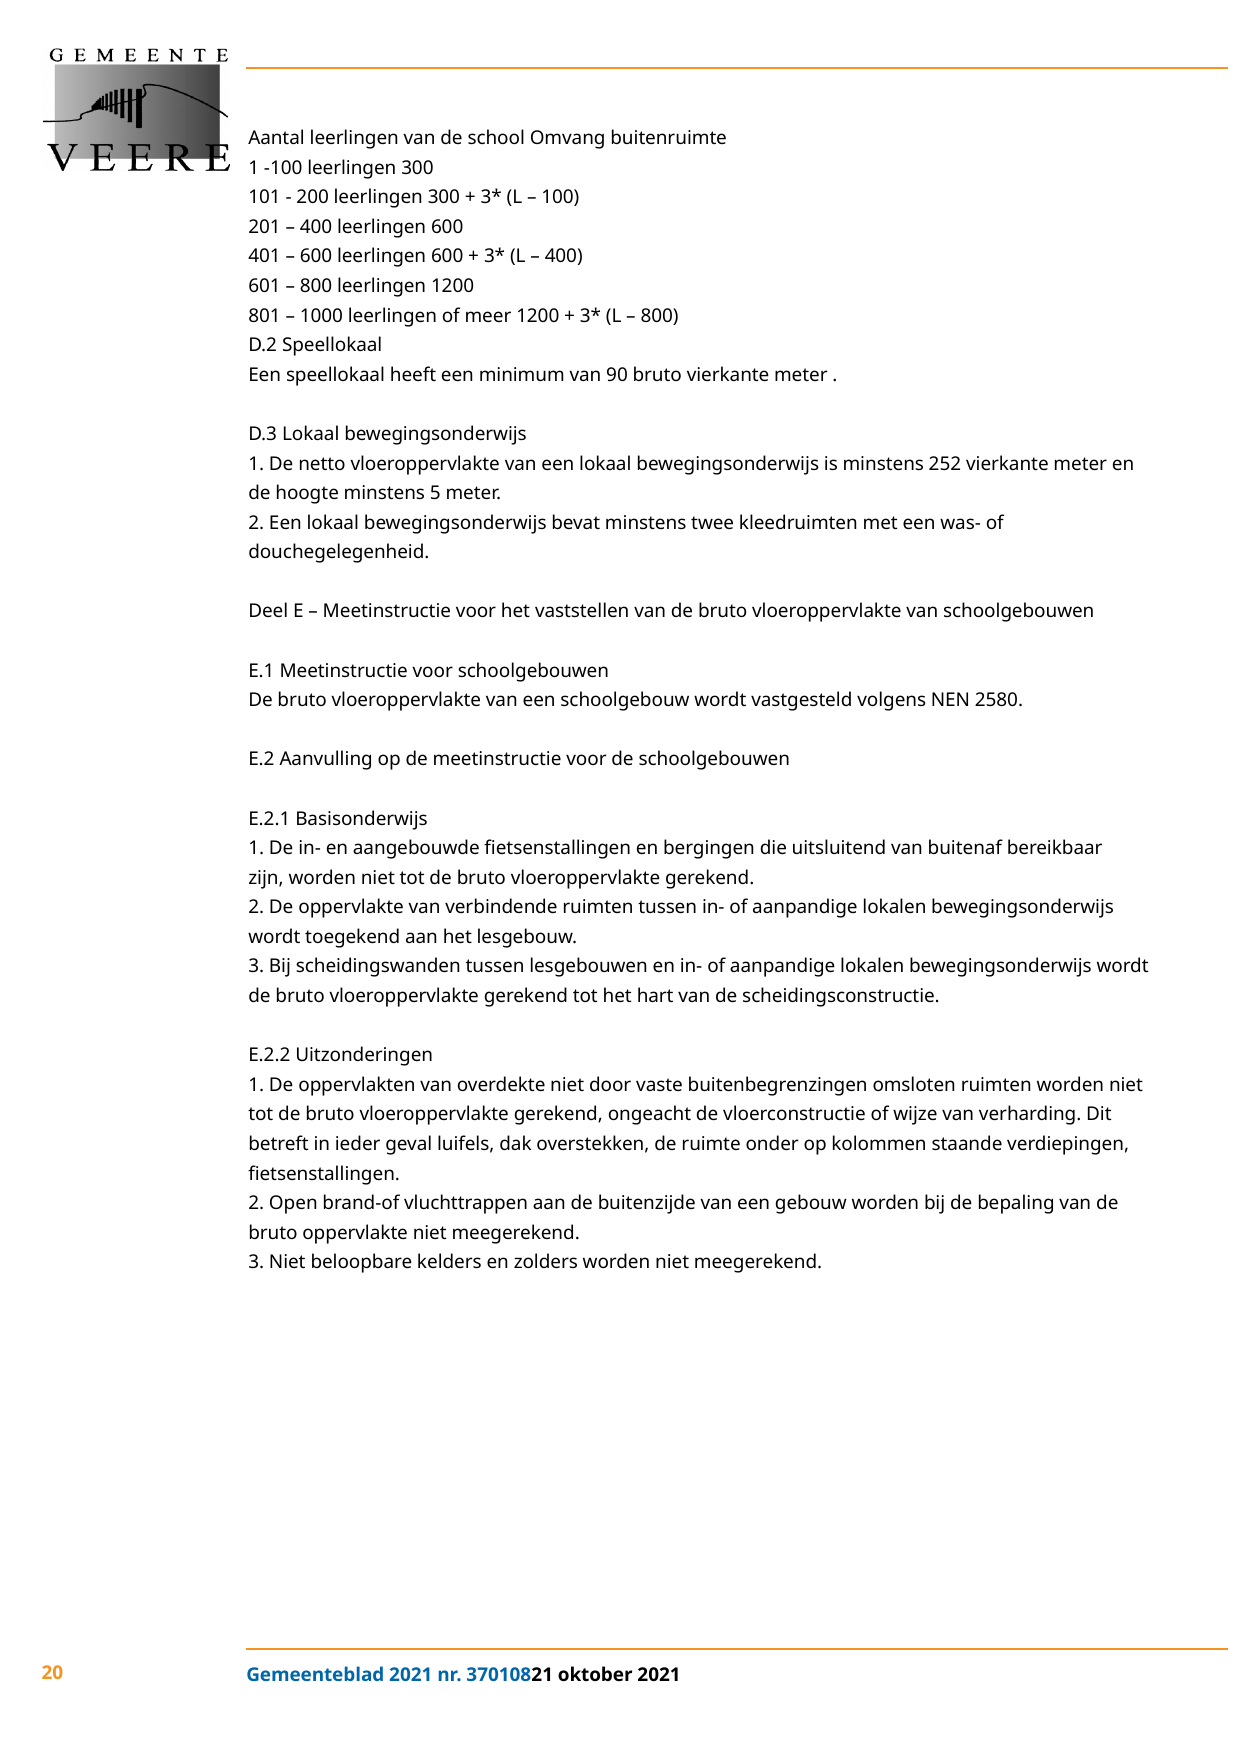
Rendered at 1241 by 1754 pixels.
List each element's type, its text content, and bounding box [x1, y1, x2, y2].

picture [41, 47, 231, 172]
text Aantal leerlingen van de school Omvang buitenruimte [248, 124, 1152, 150]
text Deel E – Meetinstructie voor het vaststellen van de bruto vloeroppervlakte van schoolgebouwen [248, 598, 1152, 623]
text 3. Niet beloopbare kelders en zolders worden niet meegerekend. [248, 1248, 1152, 1274]
text 601 – 800 leerlingen 1200 [248, 272, 1152, 298]
text 2. De oppervlakte van verbindende ruimten tussen in- of aanpandige lokalen bewegingsonderwijs wordt toegekend aan het lesgebouw. [248, 893, 1152, 949]
text 2. Een lokaal bewegingsonderwijs bevat minstens twee kleedruimten met een was- of douchegelegenheid. [248, 509, 1152, 564]
text 1 -100 leerlingen 300 [248, 154, 1152, 180]
text E.1 Meetinstructie voor schoolgebouwen [248, 657, 1152, 683]
text zijn, worden niet tot de bruto vloeroppervlakte gerekend. [248, 864, 1152, 890]
text E.2.2 Uitzonderingen [248, 1041, 1152, 1067]
text 1. De in- en aangebouwde fietsenstallingen en bergingen die uitsluitend van buitenaf bereikbaar [248, 834, 1152, 860]
text De bruto vloeroppervlakte van een schoolgebouw wordt vastgesteld volgens NEN 2580. [248, 686, 1152, 712]
text 2. Open brand-of vluchttrappen aan de buitenzijde van een gebouw worden bij de bepaling van de bruto oppervlakte niet meegerekend. [248, 1189, 1152, 1245]
text 101 - 200 leerlingen 300 + 3* (L – 100) [248, 183, 1152, 209]
text 401 – 600 leerlingen 600 + 3* (L – 400) [248, 243, 1152, 268]
text D.2 Speellokaal [248, 331, 1152, 357]
text 1. De netto vloeroppervlakte van een lokaal bewegingsonderwijs is minstens 252 vierkante meter en de hoogte minstens 5 meter. [248, 450, 1152, 505]
text E.2 Aanvulling op de meetinstructie voor de schoolgebouwen [248, 746, 1152, 771]
text 201 – 400 leerlingen 600 [248, 213, 1152, 239]
text 801 – 1000 leerlingen of meer 1200 + 3* (L – 800) [248, 302, 1152, 328]
text E.2.1 Basisonderwijs [248, 805, 1152, 831]
text 3. Bij scheidingswanden tussen lesgebouwen en in- of aanpandige lokalen bewegingsonderwijs wordt de bruto vloeroppervlakte gerekend tot het hart van de scheidingsconstructie. [248, 953, 1152, 1008]
text Een speellokaal heeft een minimum van 90 bruto vierkante meter . [248, 361, 1152, 387]
text 1. De oppervlakten van overdekte niet door vaste buitenbegrenzingen omsloten ruimten worden niet tot de bruto vloeroppervlakte gerekend, ongeacht de vloerconstructie of wijze van verharding. Dit betreft in ieder geval luifels, dak overstekken, de ruimte onder op kolommen staande verdiepingen, fietsenstallingen. [248, 1071, 1152, 1186]
text D.3 Lokaal bewegingsonderwijs [248, 420, 1152, 446]
